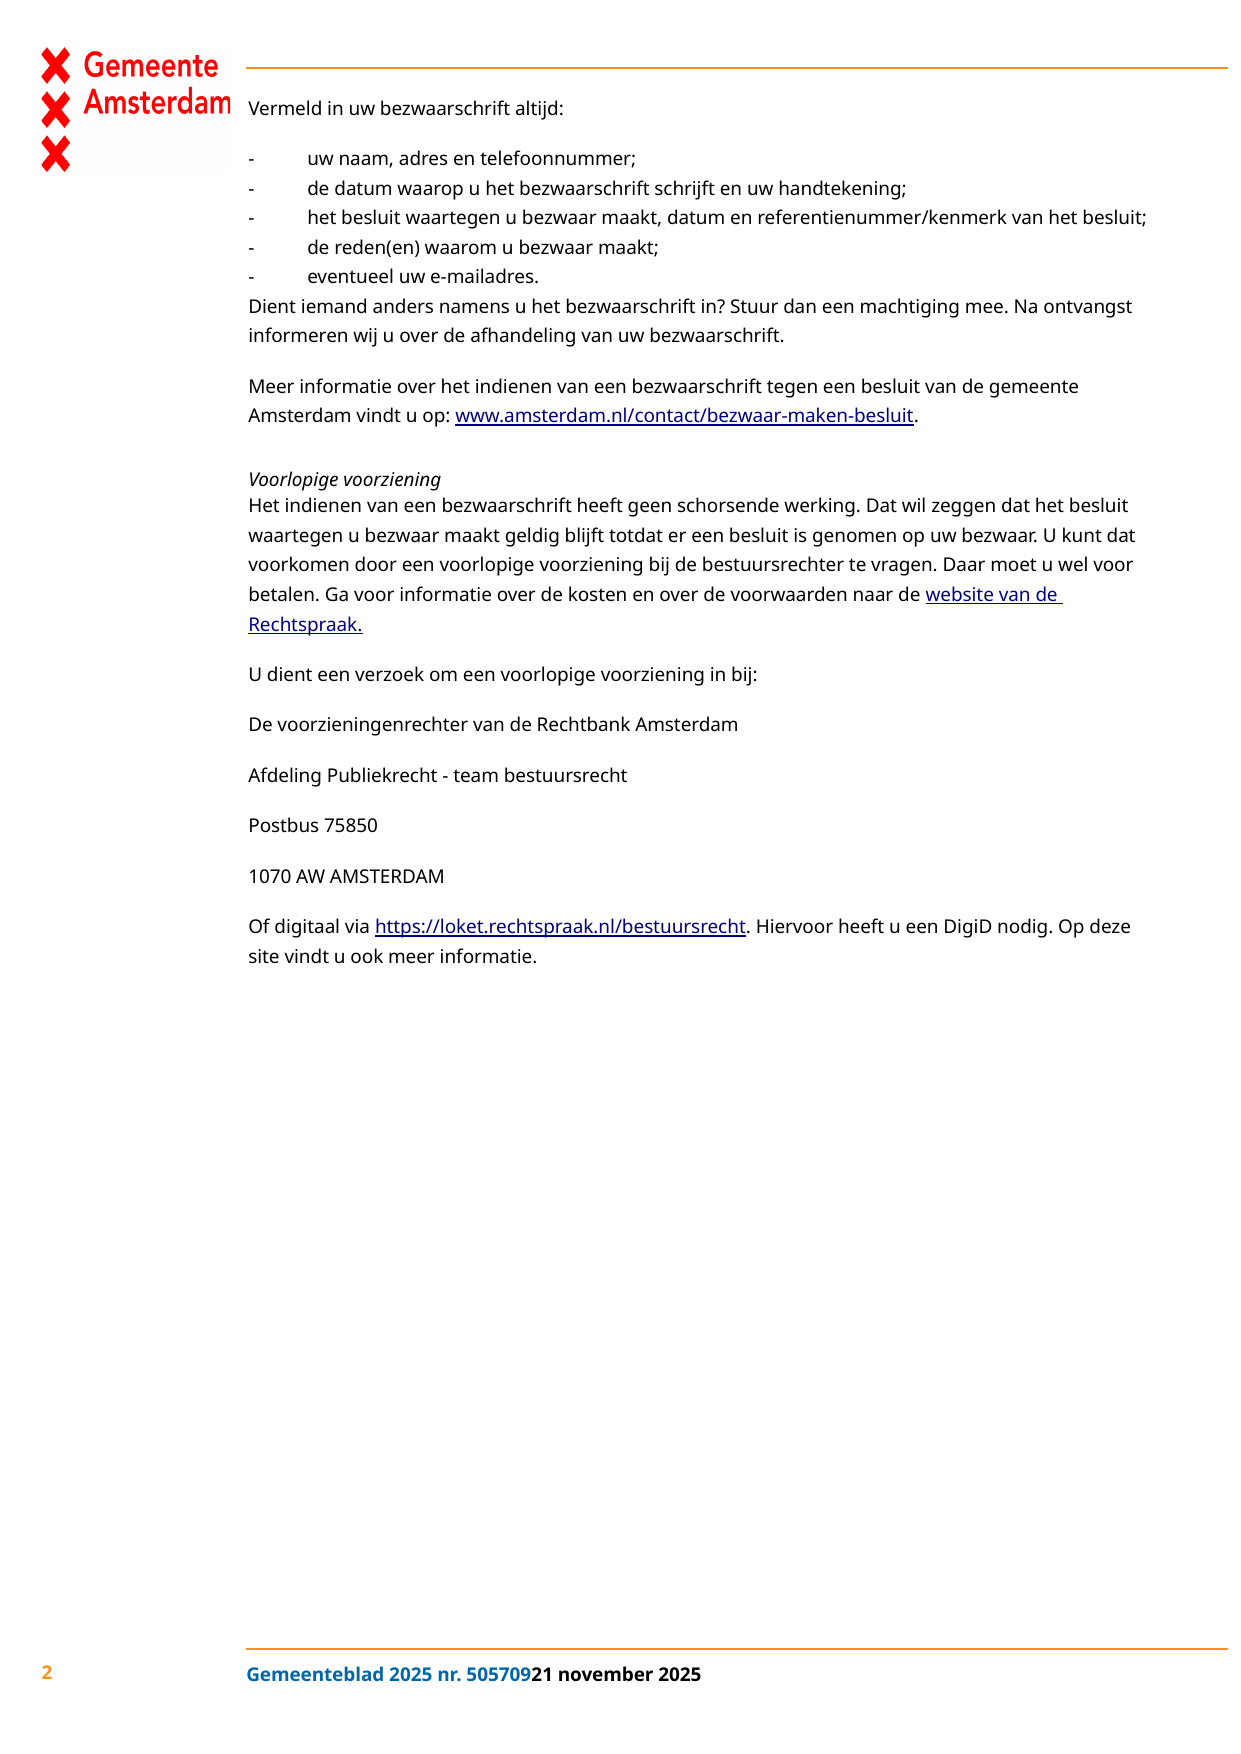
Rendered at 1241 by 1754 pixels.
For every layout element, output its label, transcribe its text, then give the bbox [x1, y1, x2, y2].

text Afdeling Publiekrecht - team bestuursrecht [248, 762, 1152, 788]
list het besluit waartegen u bezwaar maakt, datum en referentienummer/kenmerk van het besluit; [248, 204, 1152, 230]
text U dient een verzoek om een voorlopige voorziening in bij: [248, 661, 1152, 687]
text 1070 AW AMSTERDAM [248, 863, 1152, 888]
text Het indienen van een bezwaarschrift heeft geen schorsende werking. Dat wil zeggen dat het besluit waartegen u bezwaar maakt geldig blijft totdat er een besluit is genomen op uw bezwaar. U kunt dat voorkomen door een voorlopige voorziening bij de bestuursrechter te vragen. Daar moet u wel voor betalen. Ga voor informatie over de kosten en over de voorwaarden naar de website van de Rechtspraak. [248, 492, 1152, 636]
list de datum waarop u het bezwaarschrift schrijft en uw handtekening; [248, 175, 1152, 201]
list de reden(en) waarom u bezwaar maakt; [248, 234, 1152, 260]
text Voorlopige voorziening [248, 467, 1152, 492]
picture [41, 47, 231, 172]
text Of digitaal via https://loket.rechtspraak.nl/bestuursrecht. Hiervoor heeft u een DigiD nodig. Op deze site vindt u ook meer informatie. [248, 913, 1152, 968]
list uw naam, adres en telefoonnummer; [248, 145, 1152, 171]
text Dient iemand anders namens u het bezwaarschrift in? Stuur dan een machtiging mee. Na ontvangst informeren wij u over de afhandeling van uw bezwaarschrift. [248, 293, 1152, 348]
text Meer informatie over het indienen van een bezwaarschrift tegen een besluit van de gemeente Amsterdam vindt u op: www.amsterdam.nl/contact/bezwaar-maken-besluit. [248, 373, 1152, 428]
list eventueel uw e-mailadres. [248, 263, 1152, 289]
text Postbus 75850 [248, 812, 1152, 838]
text Vermeld in uw bezwaarschrift altijd: [248, 95, 1152, 121]
text De voorzieningenrechter van de Rechtbank Amsterdam [248, 712, 1152, 737]
